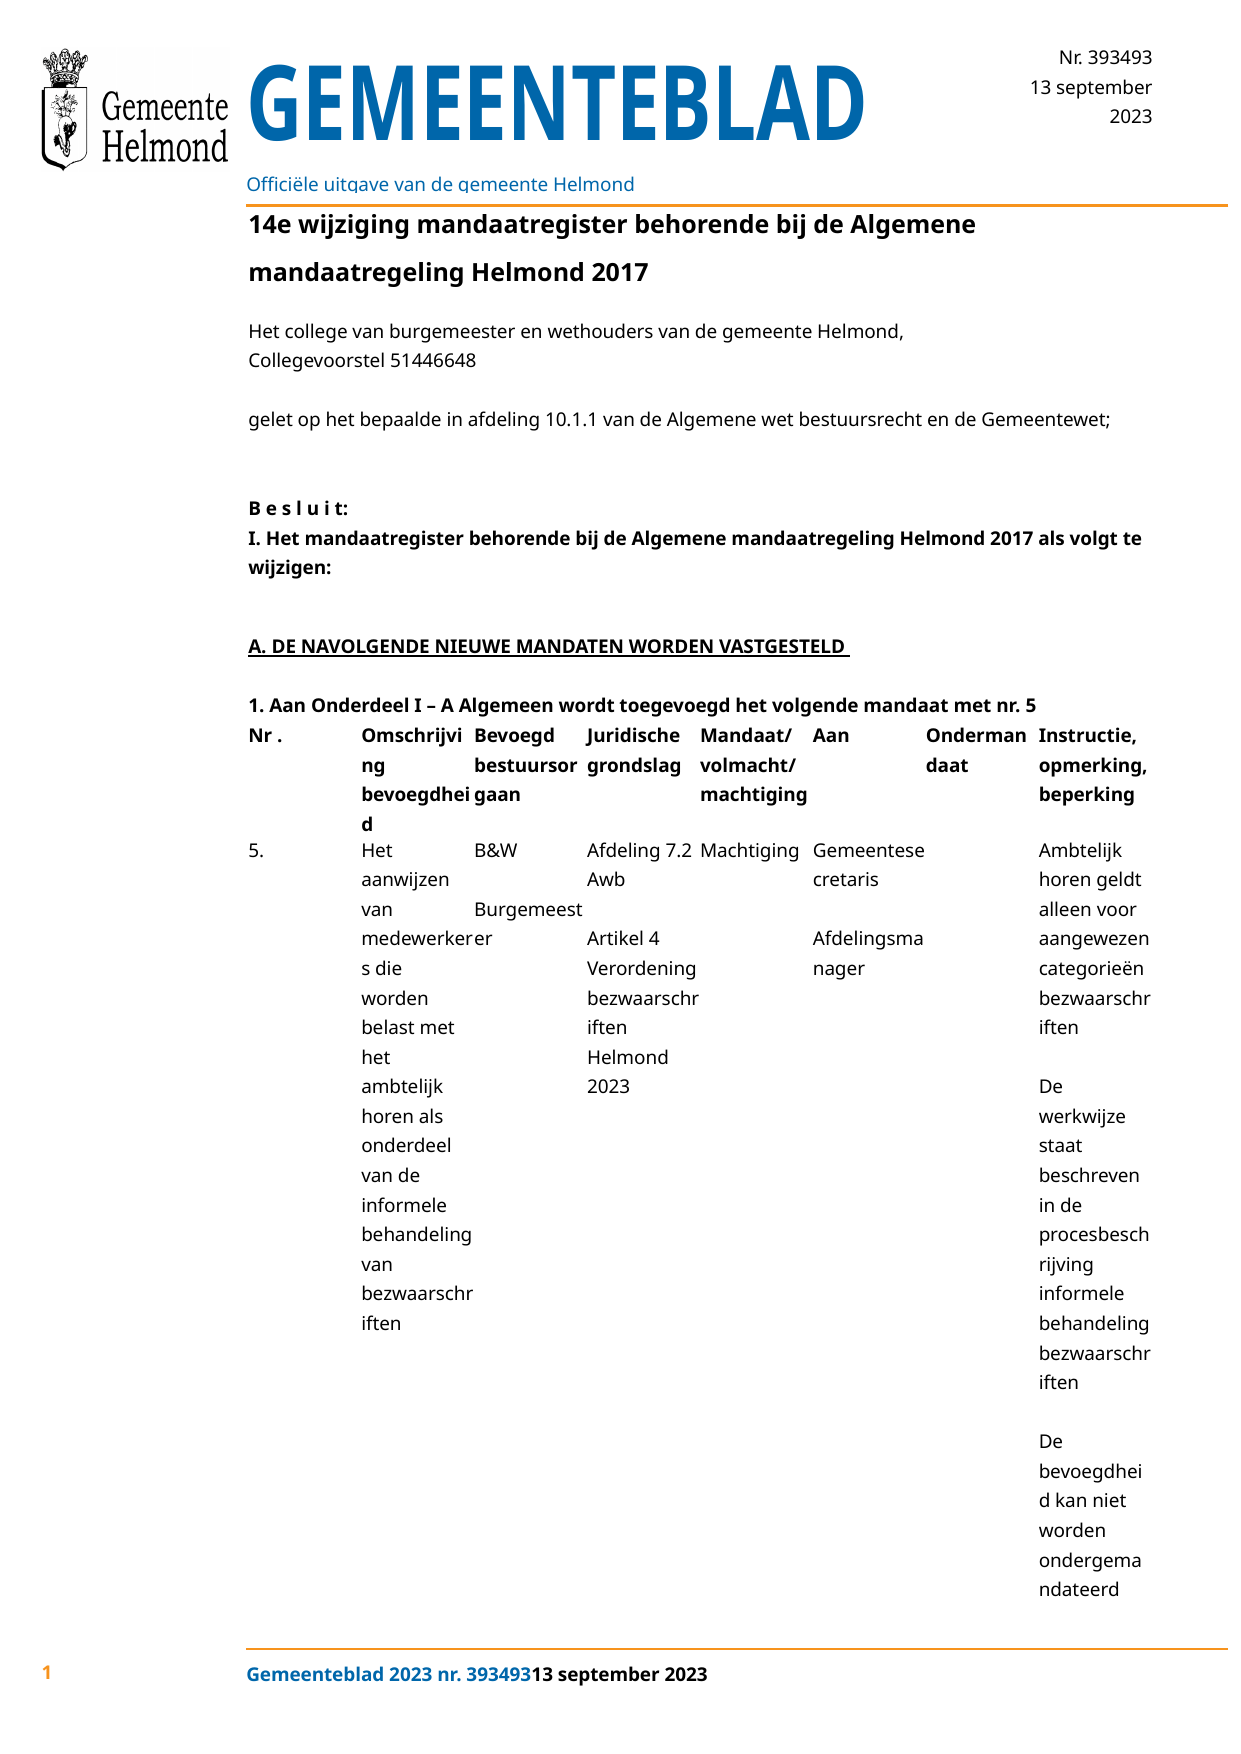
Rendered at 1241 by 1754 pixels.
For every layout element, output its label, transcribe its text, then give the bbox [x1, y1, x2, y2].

table_header Bevoegd bestuursorgaan [474, 722, 587, 837]
text I. Het mandaatregister behorende bij de Algemene mandaatregeling Helmond 2017 als volgt te wijzigen: [248, 525, 1152, 580]
table_header Instructie, opmerking, beperking [1039, 722, 1152, 837]
text gelet op het bepaalde in afdeling 10.1.1 van de Algemene wet bestuursrecht en de Gemeentewet; [248, 407, 1152, 432]
table_cell Gemeentesecretaris Afdelingsmanager [813, 837, 926, 1602]
table_cell Afdeling 7.2 Awb Artikel 4 Verordening bezwaarschriften Helmond 2023 [587, 837, 700, 1602]
picture [41, 47, 231, 172]
table_header Omschrijving bevoegdheid [361, 722, 474, 837]
table_cell B&W Burgemeester [474, 837, 587, 1602]
table_cell Het aanwijzen van medewerkers die worden belast met het ambtelijk horen als onderdeel van de informele behandeling van bezwaarschriften [361, 837, 474, 1602]
table_cell Machtiging [700, 837, 813, 1602]
table_header Mandaat/volmacht/machtiging [700, 722, 813, 837]
text Collegevoorstel 51446648 [248, 347, 1152, 373]
table_header Aan [813, 722, 926, 837]
text 14e wijziging mandaatregister behorende bij de Algemene mandaatregeling Helmond 2017 [248, 207, 1152, 288]
table_header Juridische grondslag [587, 722, 700, 837]
table_header Ondermandaat [926, 722, 1038, 837]
text Het college van burgemeester en wethouders van de gemeente Helmond, [248, 318, 1152, 344]
table_header Nr . [248, 722, 361, 837]
text A. DE NAVOLGENDE NIEUWE MANDATEN WORDEN VASTGESTELD [248, 633, 1152, 659]
table_cell [926, 837, 1038, 1602]
text 1. Aan Onderdeel I – A Algemeen wordt toegevoegd het volgende mandaat met nr. 5 [248, 693, 1152, 718]
table_cell Ambtelijk horen geldt alleen voor aangewezen categorieën bezwaarschriften De werkwijze staat beschreven in de procesbeschrijving informele behandeling bezwaarschriften De bevoegdheid kan niet worden ondergemandateerd [1039, 837, 1152, 1602]
text B e s l u i t: [248, 495, 1152, 521]
table_cell 5. [248, 837, 361, 1602]
